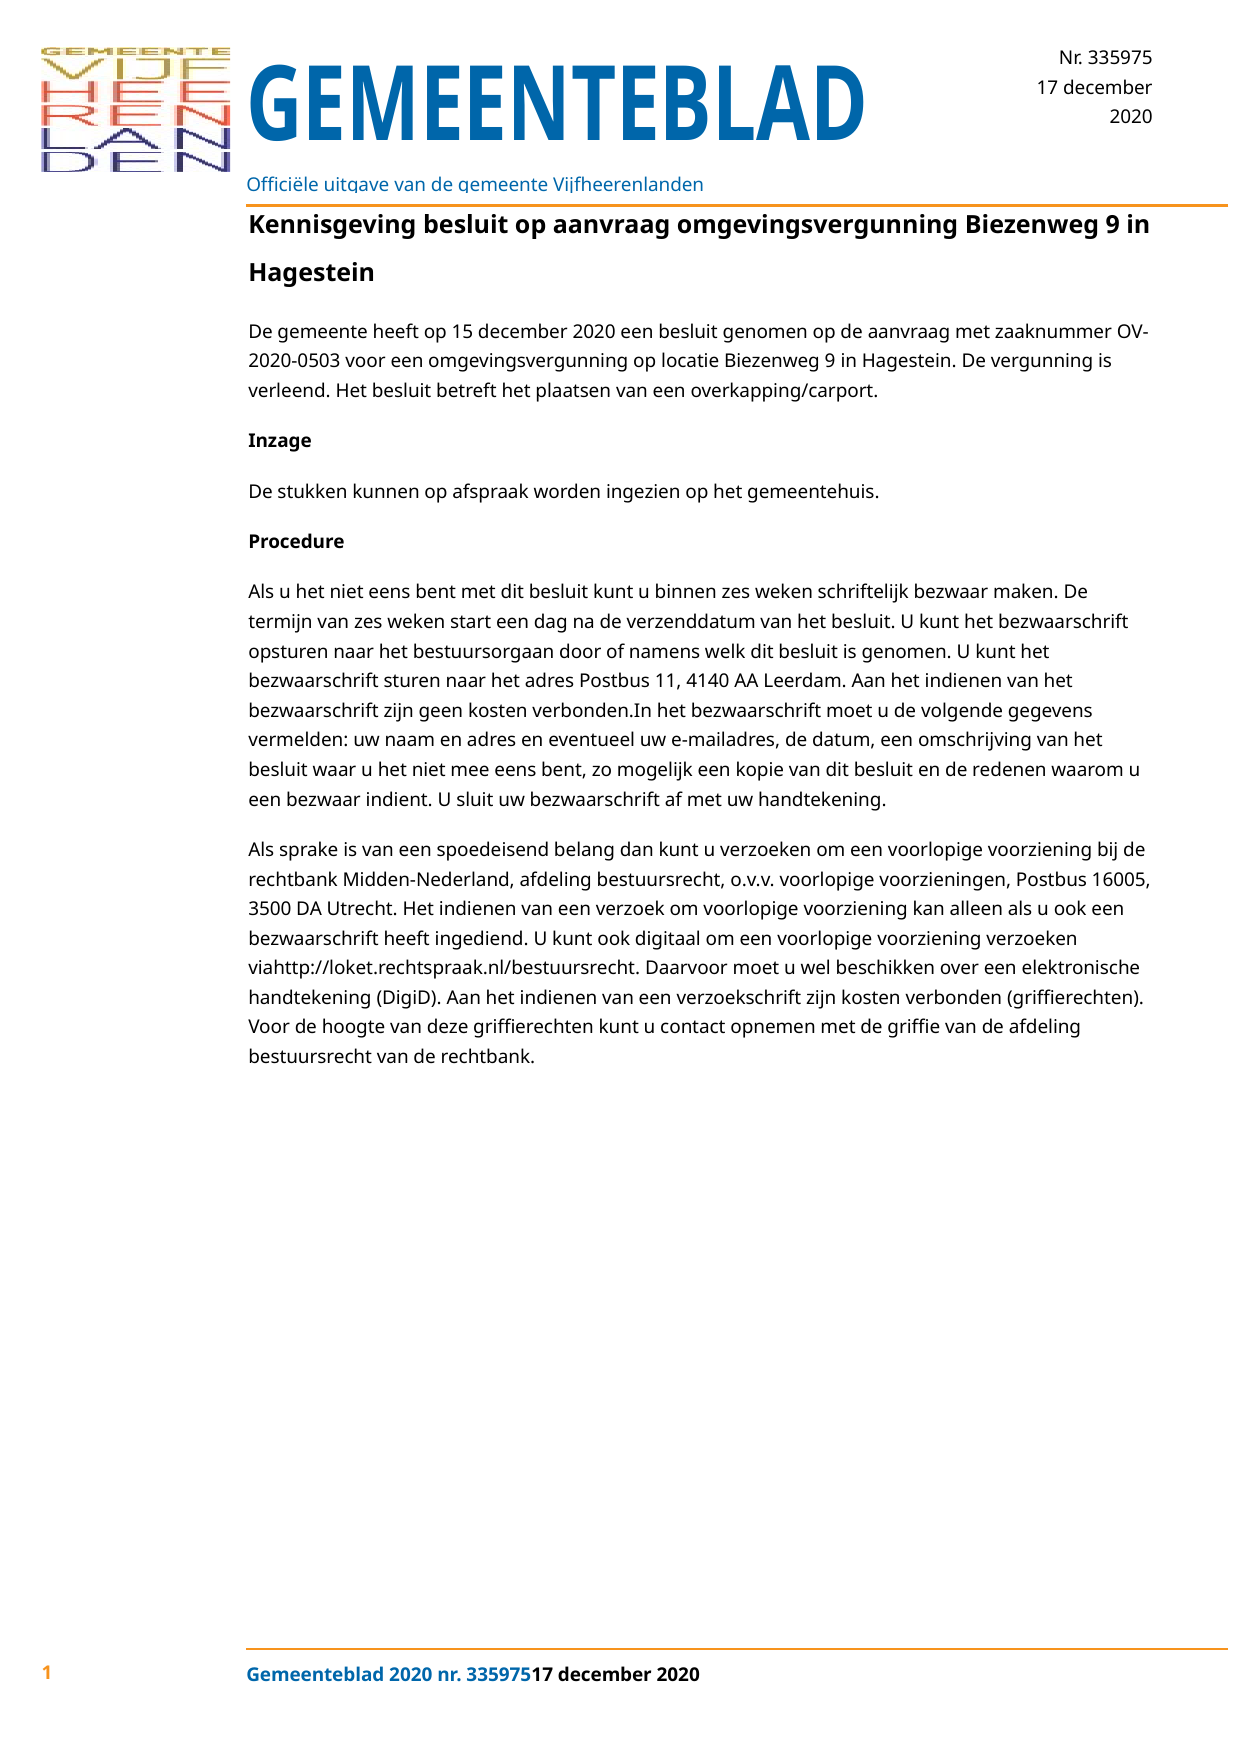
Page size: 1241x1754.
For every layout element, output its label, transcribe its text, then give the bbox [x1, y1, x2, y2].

text Inzage [248, 427, 1152, 453]
text Kennisgeving besluit op aanvraag omgevingsvergunning Biezenweg 9 in Hagestein [248, 207, 1152, 288]
text Procedure [248, 528, 1152, 554]
text De gemeente heeft op 15 december 2020 een besluit genomen op de aanvraag met zaaknummer OV-2020-0503 voor een omgevingsvergunning op locatie Biezenweg 9 in Hagestein. De vergunning is verleend. Het besluit betreft het plaatsen van een overkapping/carport. [248, 318, 1152, 403]
picture [41, 47, 231, 172]
text Als u het niet eens bent met dit besluit kunt u binnen zes weken schriftelijk bezwaar maken. De termijn van zes weken start een dag na de verzenddatum van het besluit. U kunt het bezwaarschrift opsturen naar het bestuursorgaan door of namens welk dit besluit is genomen. U kunt het bezwaarschrift sturen naar het adres Postbus 11, 4140 AA Leerdam. Aan het indienen van het bezwaarschrift zijn geen kosten verbonden.In het bezwaarschrift moet u de volgende gegevens vermelden: uw naam en adres en eventueel uw e-mailadres, de datum, een omschrijving van het besluit waar u het niet mee eens bent, zo mogelijk een kopie van dit besluit en de redenen waarom u een bezwaar indient. U sluit uw bezwaarschrift af met uw handtekening. [248, 579, 1152, 812]
text De stukken kunnen op afspraak worden ingezien op het gemeentehuis. [248, 478, 1152, 504]
text Als sprake is van een spoedeisend belang dan kunt u verzoeken om een voorlopige voorziening bij de rechtbank Midden-Nederland, afdeling bestuursrecht, o.v.v. voorlopige voorzieningen, Postbus 16005, 3500 DA Utrecht. Het indienen van een verzoek om voorlopige voorziening kan alleen als u ook een bezwaarschrift heeft ingediend. U kunt ook digitaal om een voorlopige voorziening verzoeken viahttp://loket.rechtspraak.nl/bestuursrecht. Daarvoor moet u wel beschikken over een elektronische handtekening (DigiD). Aan het indienen van een verzoekschrift zijn kosten verbonden (griffierechten). Voor de hoogte van deze griffierechten kunt u contact opnemen met de griffie van de afdeling bestuursrecht van de rechtbank. [248, 836, 1152, 1069]
